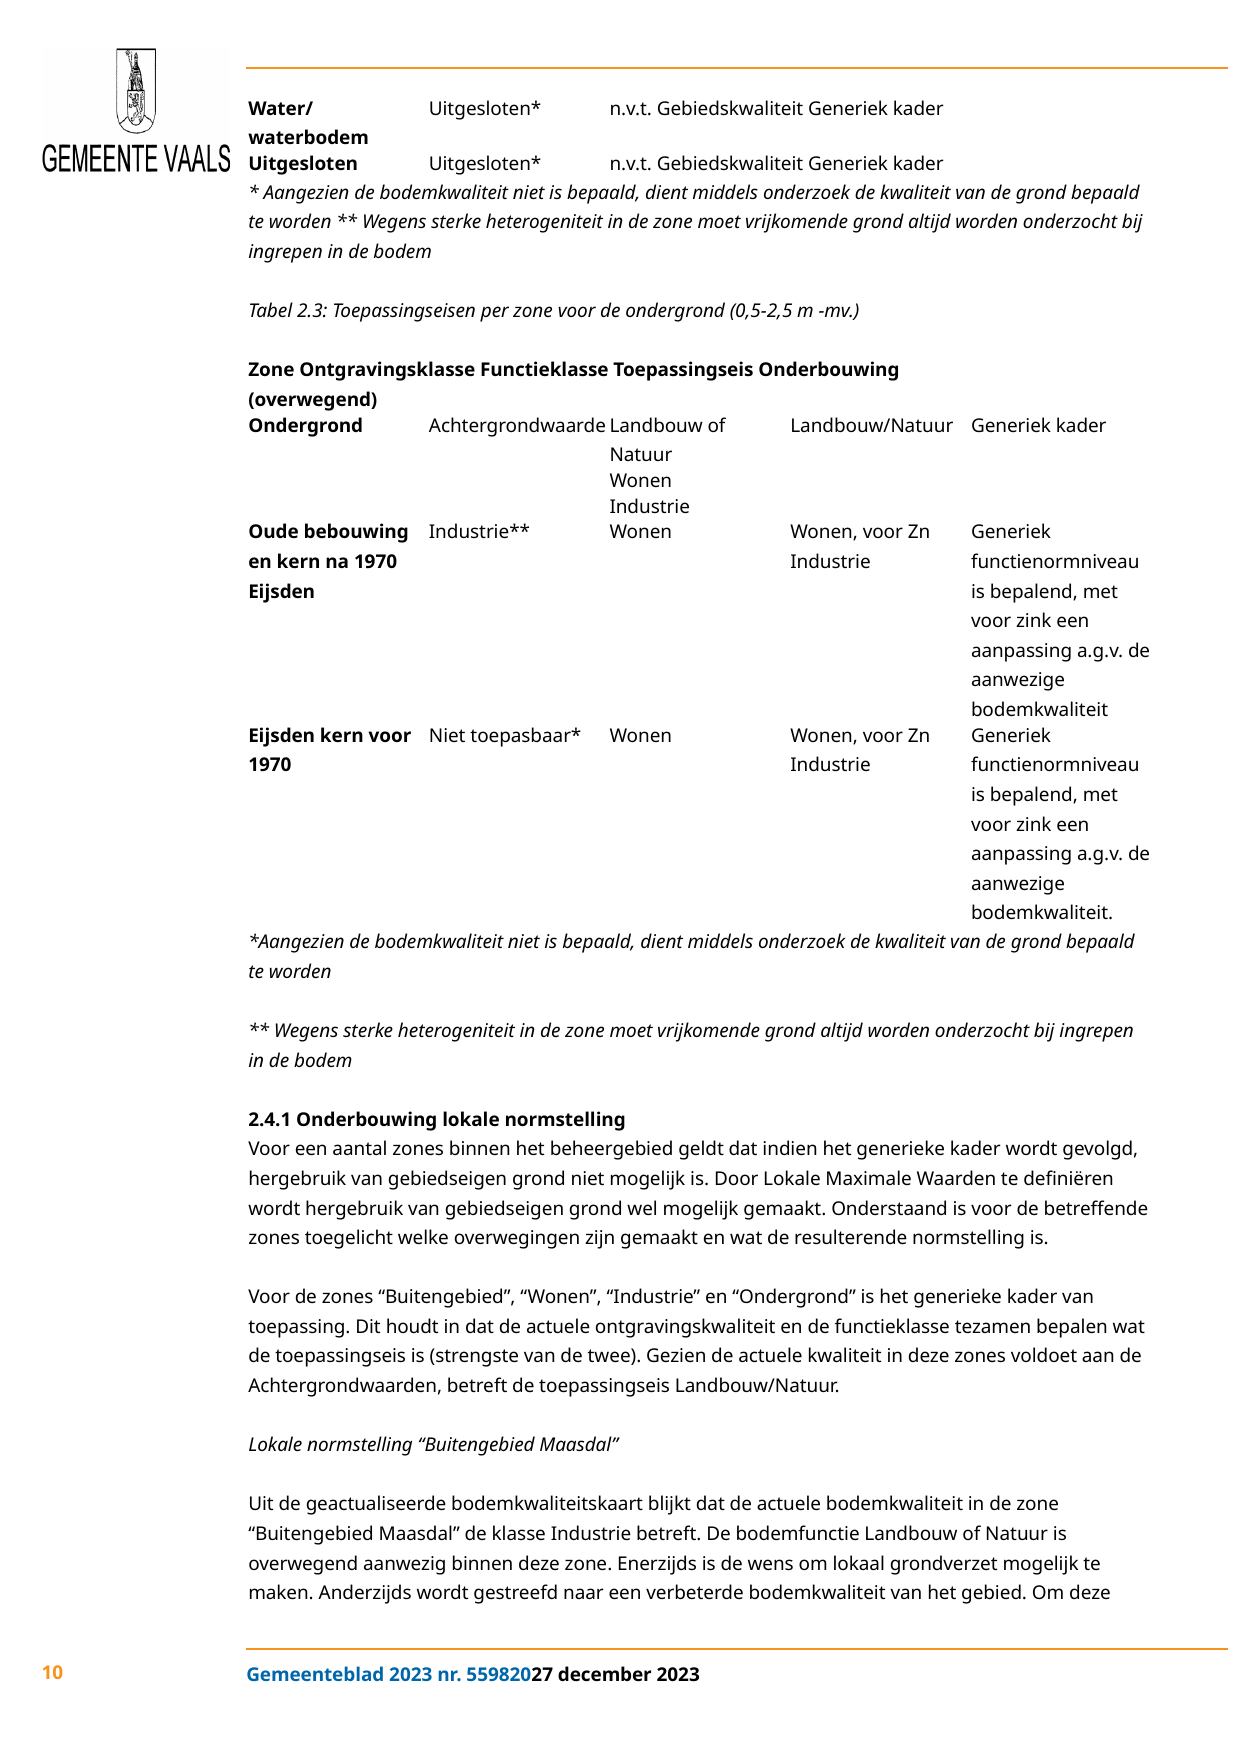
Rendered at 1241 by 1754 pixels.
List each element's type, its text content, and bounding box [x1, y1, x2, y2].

text 2.4.1 Onderbouwing lokale normstelling [248, 1106, 1152, 1132]
table_cell Uitgesloten* [429, 150, 609, 176]
table_cell Landbouw of Natuur [609, 412, 790, 467]
table_cell Generiek functienormniveau is bepalend, met voor zink een aanpassing a.g.v. de aanwezige bodemkwaliteit [971, 519, 1152, 722]
text Voor de zones “Buitengebied”, “Wonen”, “Industrie” en “Ondergrond” is het generieke kader van toepassing. Dit houdt in dat de actuele ontgravingskwaliteit en de functieklasse tezamen bepalen wat de toepassingseis is (strengste van de twee). Gezien de actuele kwaliteit in deze zones voldoet aan de Achtergrondwaarden, betreft de toepassingseis Landbouw/Natuur. [248, 1283, 1152, 1398]
text Lokale normstelling “Buitengebied Maasdal” [248, 1431, 1152, 1457]
text *Aangezien de bodemkwaliteit niet is bepaald, dient middels onderzoek de kwaliteit van de grond bepaald te worden [248, 928, 1152, 984]
text Tabel 2.3: Toepassingseisen per zone voor de ondergrond (0,5-2,5 m -mv.) [248, 297, 1152, 323]
table_cell Water/ waterbodem [248, 95, 429, 150]
table_cell Wonen, voor Zn Industrie [790, 519, 971, 722]
table_cell Generiek kader [971, 412, 1152, 519]
text Voor een aantal zones binnen het beheergebied geldt dat indien het generieke kader wordt gevolgd, hergebruik van gebiedseigen grond niet mogelijk is. Door Lokale Maximale Waarden te definiëren wordt hergebruik van gebiedseigen grond wel mogelijk gemaakt. Onderstaand is voor de betreffende zones toegelicht welke overwegingen zijn gemaakt en wat de resulterende normstelling is. [248, 1136, 1152, 1250]
text ** Wegens sterke heterogeniteit in de zone moet vrijkomende grond altijd worden onderzocht bij ingrepen in de bodem [248, 1017, 1152, 1072]
table_cell Achtergrondwaarde [429, 412, 609, 519]
table_cell Generiek functienormniveau is bepalend, met voor zink een aanpassing a.g.v. de aanwezige bodemkwaliteit. [971, 722, 1152, 925]
table_cell Ondergrond [248, 412, 429, 519]
table_cell Oude bebouwing en kern na 1970 Eijsden [248, 519, 429, 722]
table_cell n.v.t. Gebiedskwaliteit Generiek kader [609, 150, 1152, 176]
table_cell Landbouw/Natuur [790, 412, 971, 519]
table_cell Wonen, voor Zn Industrie [790, 722, 971, 925]
text Uit de geactualiseerde bodemkwaliteitskaart blijkt dat de actuele bodemkwaliteit in de zone “Buitengebied Maasdal” de klasse Industrie betreft. De bodemfunctie Landbouw of Natuur is overwegend aanwezig binnen deze zone. Enerzijds is de wens om lokaal grondverzet mogelijk te maken. Anderzijds wordt gestreefd naar een verbeterde bodemkwaliteit van het gebied. Om deze [248, 1491, 1152, 1605]
table_header Zone Ontgravingsklasse Functieklasse Toepassingseis Onderbouwing (overwegend) [248, 357, 1152, 412]
picture [41, 47, 231, 172]
table_cell Niet toepasbaar* [429, 722, 609, 925]
table_cell Wonen [609, 519, 790, 722]
text * Aangezien de bodemkwaliteit niet is bepaald, dient middels onderzoek de kwaliteit van de grond bepaald te worden ** Wegens sterke heterogeniteit in de zone moet vrijkomende grond altijd worden onderzocht bij ingrepen in de bodem [248, 179, 1152, 264]
table_cell Industrie [609, 493, 790, 519]
table_cell n.v.t. Gebiedskwaliteit Generiek kader [609, 95, 1152, 150]
table_cell Eijsden kern voor 1970 [248, 722, 429, 925]
table_cell Wonen [609, 722, 790, 925]
table_cell Industrie** [429, 519, 609, 722]
table_cell Wonen [609, 467, 790, 493]
table_cell Uitgesloten* [429, 95, 609, 150]
table_cell Uitgesloten [248, 150, 429, 176]
